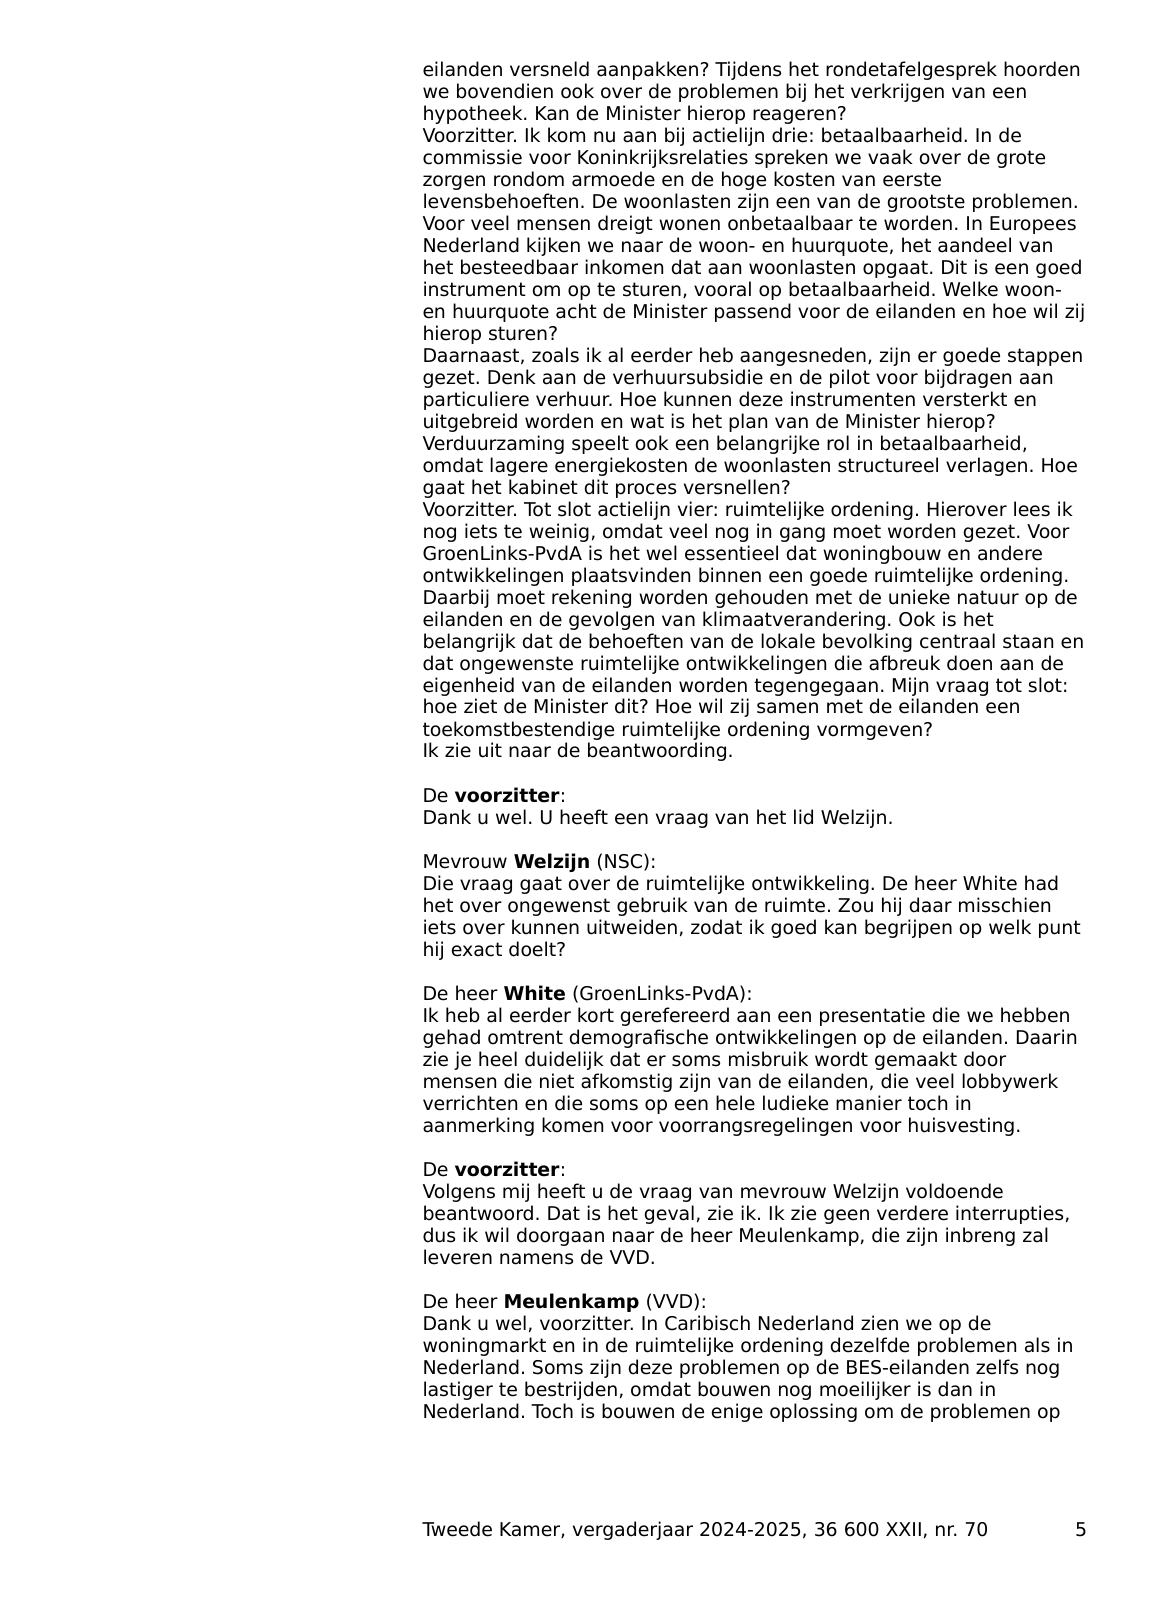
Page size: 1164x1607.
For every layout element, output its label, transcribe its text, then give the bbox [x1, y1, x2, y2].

text Dank u wel. U heeft een vraag van het lid Welzijn. [422, 807, 1087, 828]
text Volgens mij heeft u de vraag van mevrouw Welzijn voldoende beantwoord. Dat is het geval, zie ik. Ik zie geen verdere interrupties, dus ik wil doorgaan naar de heer Meulenkamp, die zijn inbreng zal leveren namens de VVD. [422, 1181, 1087, 1269]
text Die vraag gaat over de ruimtelijke ontwikkeling. De heer White had het over ongewenst gebruik van de ruimte. Zou hij daar misschien iets over kunnen uitweiden, zodat ik goed kan begrijpen op welk punt hij exact doelt? [422, 873, 1087, 961]
text Voorzitter. Tot slot actielijn vier: ruimtelijke ordening. Hierover lees ik nog iets te weinig, omdat veel nog in gang moet worden gezet. Voor GroenLinks-PvdA is het wel essentieel dat woningbouw en andere ontwikkelingen plaatsvinden binnen een goede ruimtelijke ordening. Daarbij moet rekening worden gehouden met de unieke natuur op de eilanden en de gevolgen van klimaatverandering. Ook is het belangrijk dat de behoeften van de lokale bevolking centraal staan en dat ongewenste ruimtelijke ontwikkelingen die afbreuk doen aan de eigenheid van de eilanden worden tegengegaan. Mijn vraag tot slot: hoe ziet de Minister dit? Hoe wil zij samen met de eilanden een toekomstbestendige ruimtelijke ordening vormgeven? [422, 499, 1087, 740]
text Mevrouw Welzijn (NSC): [422, 851, 1087, 873]
text Ik zie uit naar de beantwoording. [422, 740, 1087, 762]
text eilanden versneld aanpakken? Tijdens het rondetafelgesprek hoorden we bovendien ook over de problemen bij het verkrijgen van een hypotheek. Kan de Minister hierop reageren? [422, 59, 1087, 125]
text De heer Meulenkamp (VVD): [422, 1291, 1087, 1313]
text Voorzitter. Ik kom nu aan bij actielijn drie: betaalbaarheid. In de commissie voor Koninkrijksrelaties spreken we vaak over de grote zorgen rondom armoede en de hoge kosten van eerste levensbehoeften. De woonlasten zijn een van de grootste problemen. Voor veel mensen dreigt wonen onbetaalbaar te worden. In Europees Nederland kijken we naar de woon- en huurquote, het aandeel van het besteedbaar inkomen dat aan woonlasten opgaat. Dit is een goed instrument om op te sturen, vooral op betaalbaarheid. Welke woon- en huurquote acht de Minister passend voor de eilanden en hoe wil zij hierop sturen? [422, 125, 1087, 345]
text De heer White (GroenLinks-PvdA): [422, 983, 1087, 1005]
text De voorzitter: [422, 784, 1087, 807]
text Ik heb al eerder kort gerefereerd aan een presentatie die we hebben gehad omtrent demografische ontwikkelingen op de eilanden. Daarin zie je heel duidelijk dat er soms misbruik wordt gemaakt door mensen die niet afkomstig zijn van de eilanden, die veel lobbywerk verrichten en die soms op een hele ludieke manier toch in aanmerking komen voor voorrangsregelingen voor huisvesting. [422, 1005, 1087, 1137]
text Dank u wel, voorzitter. In Caribisch Nederland zien we op de woningmarkt en in de ruimtelijke ordening dezelfde problemen als in Nederland. Soms zijn deze problemen op de BES-eilanden zelfs nog lastiger te bestrijden, omdat bouwen nog moeilijker is dan in Nederland. Toch is bouwen de enige oplossing om de problemen op [422, 1313, 1087, 1423]
text De voorzitter: [422, 1159, 1087, 1181]
text Daarnaast, zoals ik al eerder heb aangesneden, zijn er goede stappen gezet. Denk aan de verhuursubsidie en de pilot voor bijdragen aan particuliere verhuur. Hoe kunnen deze instrumenten versterkt en uitgebreid worden en wat is het plan van de Minister hierop? [422, 345, 1087, 433]
text Verduurzaming speelt ook een belangrijke rol in betaalbaarheid, omdat lagere energiekosten de woonlasten structureel verlagen. Hoe gaat het kabinet dit proces versnellen? [422, 433, 1087, 499]
